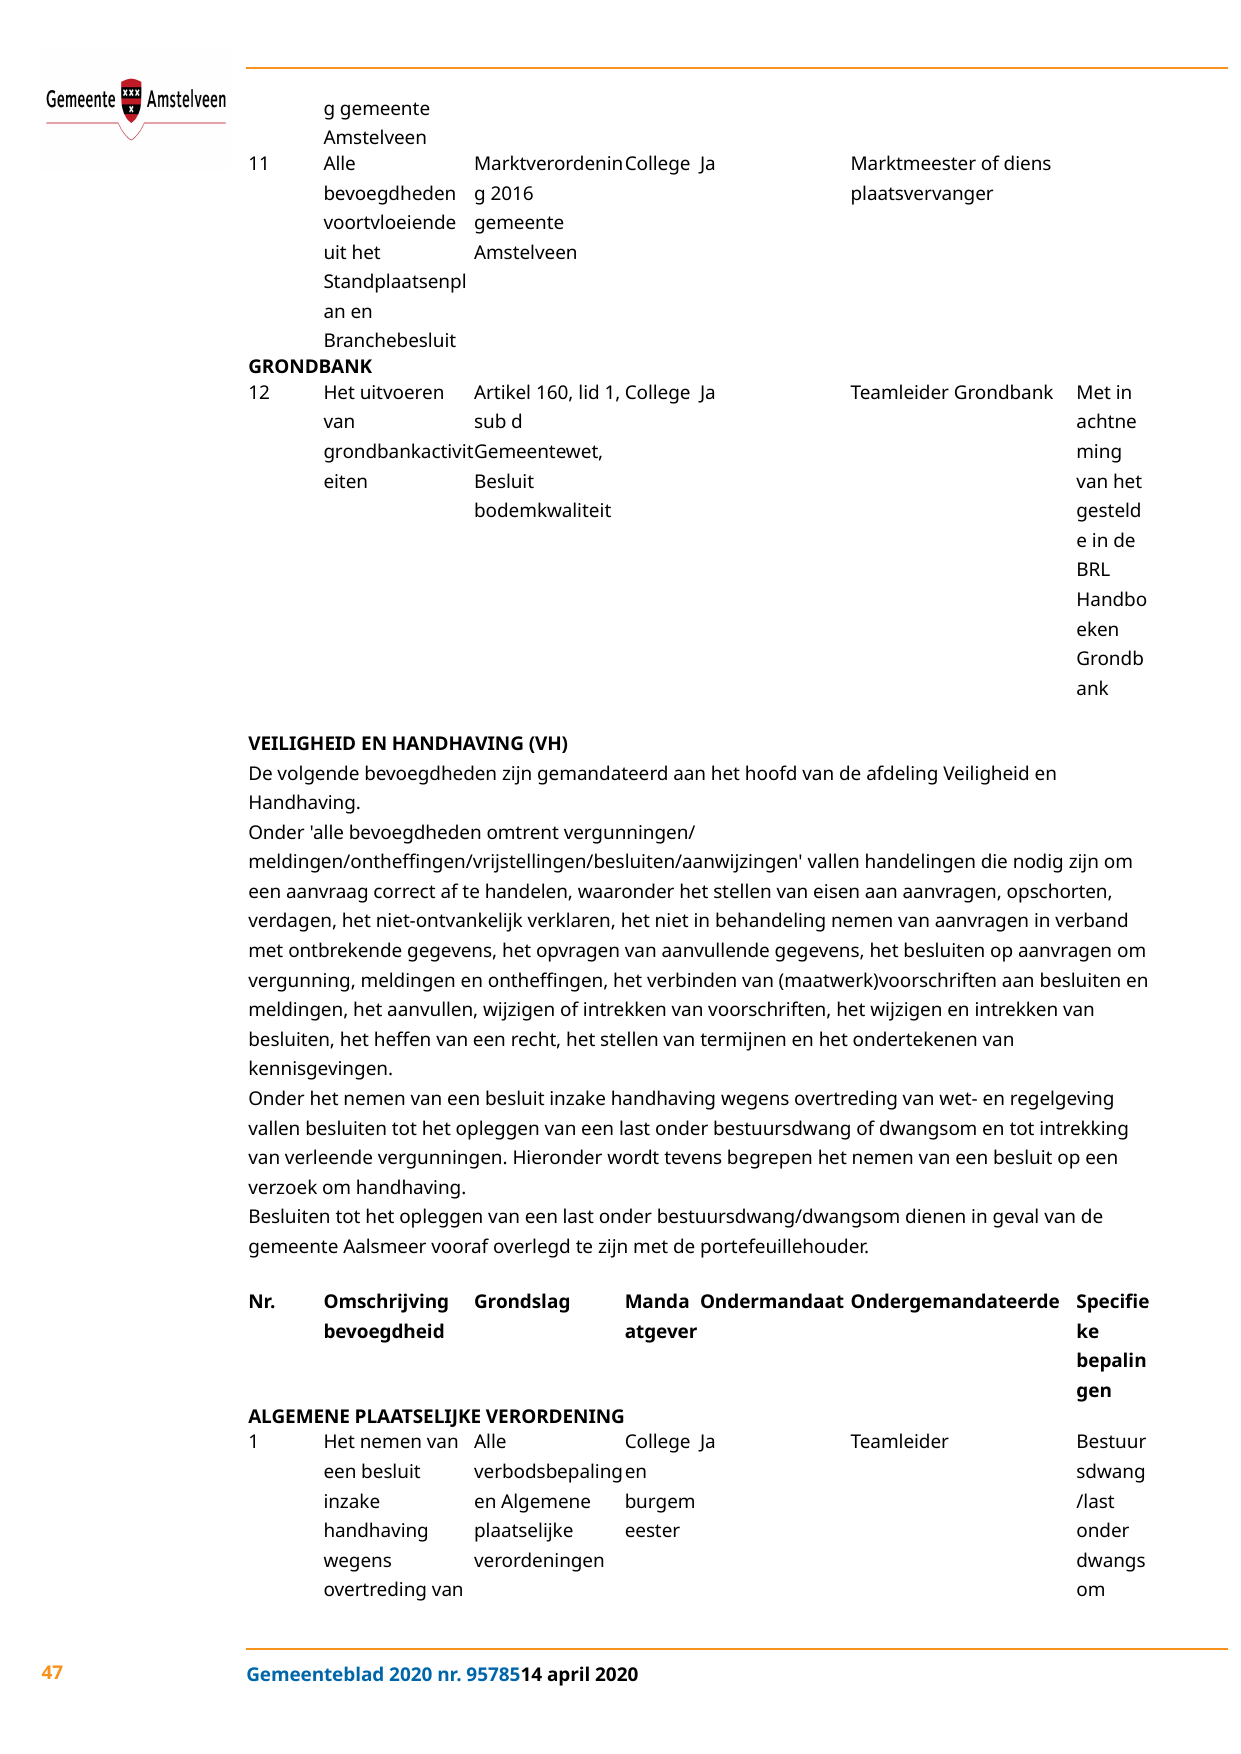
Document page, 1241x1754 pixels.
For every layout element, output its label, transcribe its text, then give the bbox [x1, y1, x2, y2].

table_cell Artikel 160, lid 1, sub d Gemeentewet, Besluit bodemkwaliteit [474, 379, 624, 701]
table_cell g gemeente Amstelveen [323, 95, 474, 150]
table_cell Marktverordening 2016 gemeente Amstelveen [474, 150, 624, 353]
table_cell College [625, 379, 700, 701]
table_cell ALGEMENE PLAATSELIJKE VERORDENING [248, 1403, 1152, 1429]
table_cell Teamleider [850, 1429, 1076, 1602]
table_cell [248, 95, 323, 150]
table_cell 11 [248, 150, 323, 353]
table_cell Met in achtneming van het gestelde in de BRL Handboeken Grondbank [1076, 379, 1152, 701]
table_cell GRONDBANK [248, 353, 1152, 379]
table_cell Het nemen van een besluit inzake handhaving wegens overtreding van [323, 1429, 474, 1602]
table_cell Het uitvoeren van grondbankactiviteiten [323, 379, 474, 701]
table_cell [1076, 95, 1152, 150]
table_cell College en burgemeester [625, 1429, 700, 1602]
table_cell [700, 95, 850, 150]
table_cell Mandaatgever [625, 1289, 700, 1403]
table_cell Ondergemandateerde [850, 1289, 1076, 1403]
table_cell Alle bevoegdheden voortvloeiende uit het Standplaatsenplan en Branchebesluit [323, 150, 474, 353]
table_cell [1076, 150, 1152, 353]
table_cell Nr. [248, 1289, 323, 1403]
table_cell Omschrijving bevoegdheid [323, 1289, 474, 1403]
table_cell VEILIGHEID EN HANDHAVING (VH) De volgende bevoegdheden zijn gemandateerd aan het hoofd van de afdeling Veiligheid en Handhaving. Onder 'alle bevoegdheden omtrent vergunningen/ meldingen/ontheffingen/vrijstellingen/besluiten/aanwijzingen' vallen handelingen die nodig zijn om een aanvraag correct af te handelen, waaronder het stellen van eisen aan aanvragen, opschorten, verdagen, het niet-ontvankelijk verklaren, het niet in behandeling nemen van aanvragen in verband met ontbrekende gegevens, het opvragen van aanvullende gegevens, het besluiten op aanvragen om vergunning, meldingen en ontheffingen, het verbinden van (maatwerk)voorschriften aan besluiten en meldingen, het aanvullen, wijzigen of intrekken van voorschriften, het wijzigen en intrekken van besluiten, het heffen van een recht, het stellen van termijnen en het ondertekenen van kennisgevingen. Onder het nemen van een besluit inzake handhaving wegens overtreding van wet- en regelgeving vallen besluiten tot het opleggen van een last onder bestuursdwang of dwangsom en tot intrekking van verleende vergunningen. Hieronder wordt tevens begrepen het nemen van een besluit op een verzoek om handhaving. Besluiten tot het opleggen van een last onder bestuursdwang/dwangsom dienen in geval van de gemeente Aalsmeer vooraf overlegd te zijn met de portefeuillehouder. [248, 701, 1152, 1288]
picture [41, 47, 231, 172]
table_cell [850, 95, 1076, 150]
table_cell College [625, 150, 700, 353]
table_cell Alle verbodsbepalingen Algemene plaatselijke verordeningen [474, 1429, 624, 1602]
table_cell Marktmeester of diens plaatsvervanger [850, 150, 1076, 353]
table_cell Teamleider Grondbank [850, 379, 1076, 701]
table_cell Grondslag [474, 1289, 624, 1403]
table_cell Ja [700, 1429, 850, 1602]
table_cell Ja [700, 150, 850, 353]
table_cell Ja [700, 379, 850, 701]
table_cell Specifieke bepalingen [1076, 1289, 1152, 1403]
table_cell 12 [248, 379, 323, 701]
table_cell 1 [248, 1429, 323, 1602]
table_cell [625, 95, 700, 150]
table_cell Ondermandaat [700, 1289, 850, 1403]
table_cell Bestuursdwang/last onder dwangsom [1076, 1429, 1152, 1602]
table_cell [474, 95, 624, 150]
